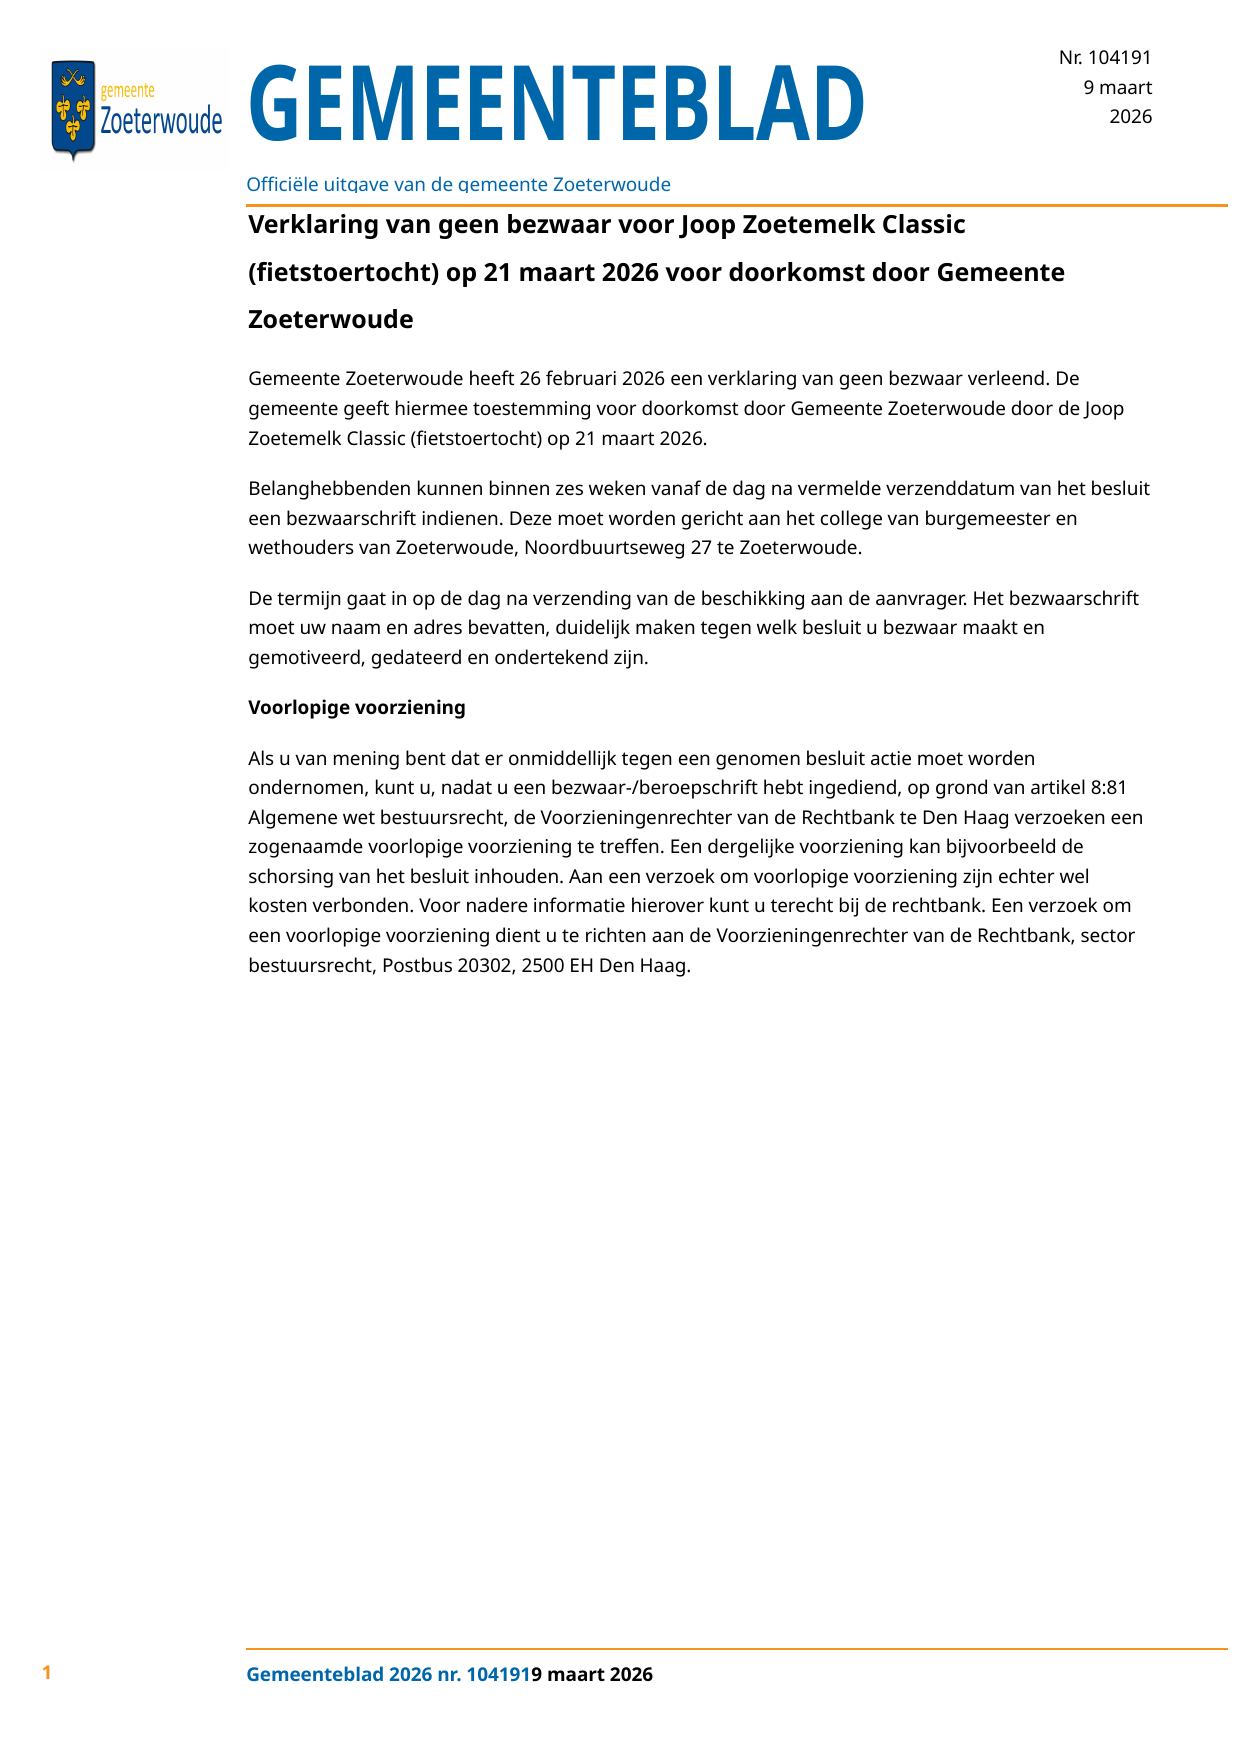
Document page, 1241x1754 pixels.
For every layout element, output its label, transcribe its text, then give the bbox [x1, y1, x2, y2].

text Voorlopige voorziening [248, 694, 1152, 720]
text Gemeente Zoeterwoude heeft 26 februari 2026 een verklaring van geen bezwaar verleend. De gemeente geeft hiermee toestemming voor doorkomst door Gemeente Zoeterwoude door de Joop Zoetemelk Classic (fietstoertocht) op 21 maart 2026. [248, 366, 1152, 450]
picture [41, 47, 231, 172]
text Verklaring van geen bezwaar voor Joop Zoetemelk Classic (fietstoertocht) op 21 maart 2026 voor doorkomst door Gemeente Zoeterwoude [248, 207, 1152, 336]
text Belanghebbenden kunnen binnen zes weken vanaf de dag na vermelde verzenddatum van het besluit een bezwaarschrift indienen. Deze moet worden gericht aan het college van burgemeester en wethouders van Zoeterwoude, Noordbuurtseweg 27 te Zoeterwoude. [248, 475, 1152, 560]
text Als u van mening bent dat er onmiddellijk tegen een genomen besluit actie moet worden ondernomen, kunt u, nadat u een bezwaar-/beroepschrift hebt ingediend, op grond van artikel 8:81 Algemene wet bestuursrecht, de Voorzieningenrechter van de Rechtbank te Den Haag verzoeken een zogenaamde voorlopige voorziening te treffen. Een dergelijke voorziening kan bijvoorbeeld de schorsing van het besluit inhouden. Aan een verzoek om voorlopige voorziening zijn echter wel kosten verbonden. Voor nadere informatie hierover kunt u terecht bij de rechtbank. Een verzoek om een voorlopige voorziening dient u te richten aan de Voorzieningenrechter van de Rechtbank, sector bestuursrecht, Postbus 20302, 2500 EH Den Haag. [248, 745, 1152, 977]
text De termijn gaat in op de dag na verzending van de beschikking aan de aanvrager. Het bezwaarschrift moet uw naam en adres bevatten, duidelijk maken tegen welk besluit u bezwaar maakt en gemotiveerd, gedateerd en ondertekend zijn. [248, 585, 1152, 669]
